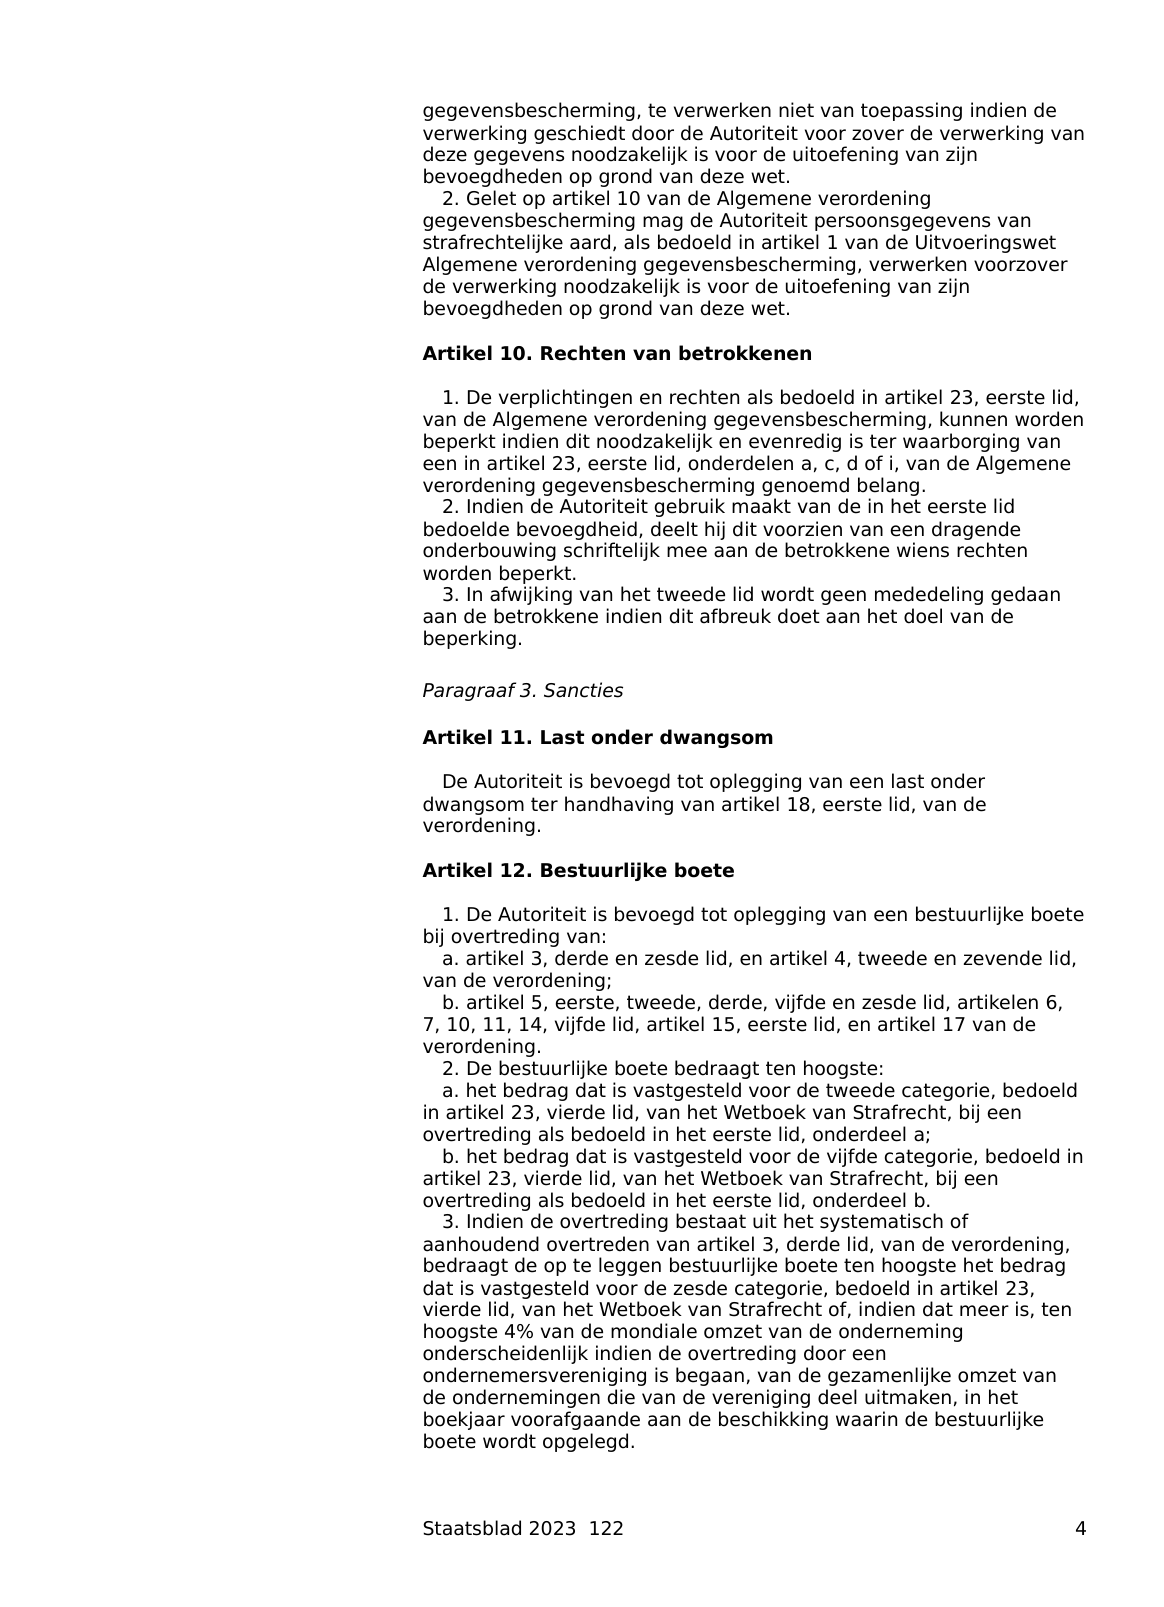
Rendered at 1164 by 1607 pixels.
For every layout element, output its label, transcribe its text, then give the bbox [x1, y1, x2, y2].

text 2. Gelet op artikel 10 van de Algemene verordening gegevensbescherming mag de Autoriteit persoonsgegevens van strafrechtelijke aard, als bedoeld in artikel 1 van de Uitvoeringswet Algemene verordening gegevensbescherming, verwerken voorzover de verwerking noodzakelijk is voor de uitoefening van zijn bevoegdheden op grond van deze wet. [422, 188, 1087, 320]
subtitle Paragraaf 3. Sancties [422, 680, 1087, 702]
subtitle Artikel 12. Bestuurlijke boete [422, 859, 1087, 882]
text 2. Indien de Autoriteit gebruik maakt van de in het eerste lid bedoelde bevoegdheid, deelt hij dit voorzien van een dragende onderbouwing schriftelijk mee aan de betrokkene wiens rechten worden beperkt. [422, 496, 1087, 584]
text 3. In afwijking van het tweede lid wordt geen mededeling gedaan aan de betrokkene indien dit afbreuk doet aan het doel van de beperking. [422, 584, 1087, 650]
text 3. Indien de overtreding bestaat uit het systematisch of aanhoudend overtreden van artikel 3, derde lid, van de verordening, bedraagt de op te leggen bestuurlijke boete ten hoogste het bedrag dat is vastgesteld voor de zesde categorie, bedoeld in artikel 23, vierde lid, van het Wetboek van Strafrecht of, indien dat meer is, ten hoogste 4% van de mondiale omzet van de onderneming onderscheidenlijk indien de overtreding door een ondernemersvereniging is begaan, van de gezamenlijke omzet van de ondernemingen die van de vereniging deel uitmaken, in het boekjaar voorafgaande aan de beschikking waarin de bestuurlijke boete wordt opgelegd. [422, 1211, 1087, 1453]
text b. het bedrag dat is vastgesteld voor de vijfde categorie, bedoeld in artikel 23, vierde lid, van het Wetboek van Strafrecht, bij een overtreding als bedoeld in het eerste lid, onderdeel b. [422, 1146, 1087, 1211]
text a. artikel 3, derde en zesde lid, en artikel 4, tweede en zevende lid, van de verordening; [422, 948, 1087, 992]
subtitle Artikel 10. Rechten van betrokkenen [422, 342, 1087, 364]
text a. het bedrag dat is vastgesteld voor de tweede categorie, bedoeld in artikel 23, vierde lid, van het Wetboek van Strafrecht, bij een overtreding als bedoeld in het eerste lid, onderdeel a; [422, 1079, 1087, 1146]
text 2. De bestuurlijke boete bedraagt ten hoogste: [422, 1058, 1087, 1079]
text 1. De verplichtingen en rechten als bedoeld in artikel 23, eerste lid, van de Algemene verordening gegevensbescherming, kunnen worden beperkt indien dit noodzakelijk en evenredig is ter waarborging van een in artikel 23, eerste lid, onderdelen a, c, d of i, van de Algemene verordening gegevensbescherming genoemd belang. [422, 387, 1087, 496]
text De Autoriteit is bevoegd tot oplegging van een last onder dwangsom ter handhaving van artikel 18, eerste lid, van de verordening. [422, 771, 1087, 837]
text 1. De Autoriteit is bevoegd tot oplegging van een bestuurlijke boete bij overtreding van: [422, 904, 1087, 948]
text b. artikel 5, eerste, tweede, derde, vijfde en zesde lid, artikelen 6, 7, 10, 11, 14, vijfde lid, artikel 15, eerste lid, en artikel 17 van de verordening. [422, 992, 1087, 1058]
text gegevensbescherming, te verwerken niet van toepassing indien de verwerking geschiedt door de Autoriteit voor zover de verwerking van deze gegevens noodzakelijk is voor de uitoefening van zijn bevoegdheden op grond van deze wet. [422, 100, 1087, 188]
subtitle Artikel 11. Last onder dwangsom [422, 727, 1087, 749]
